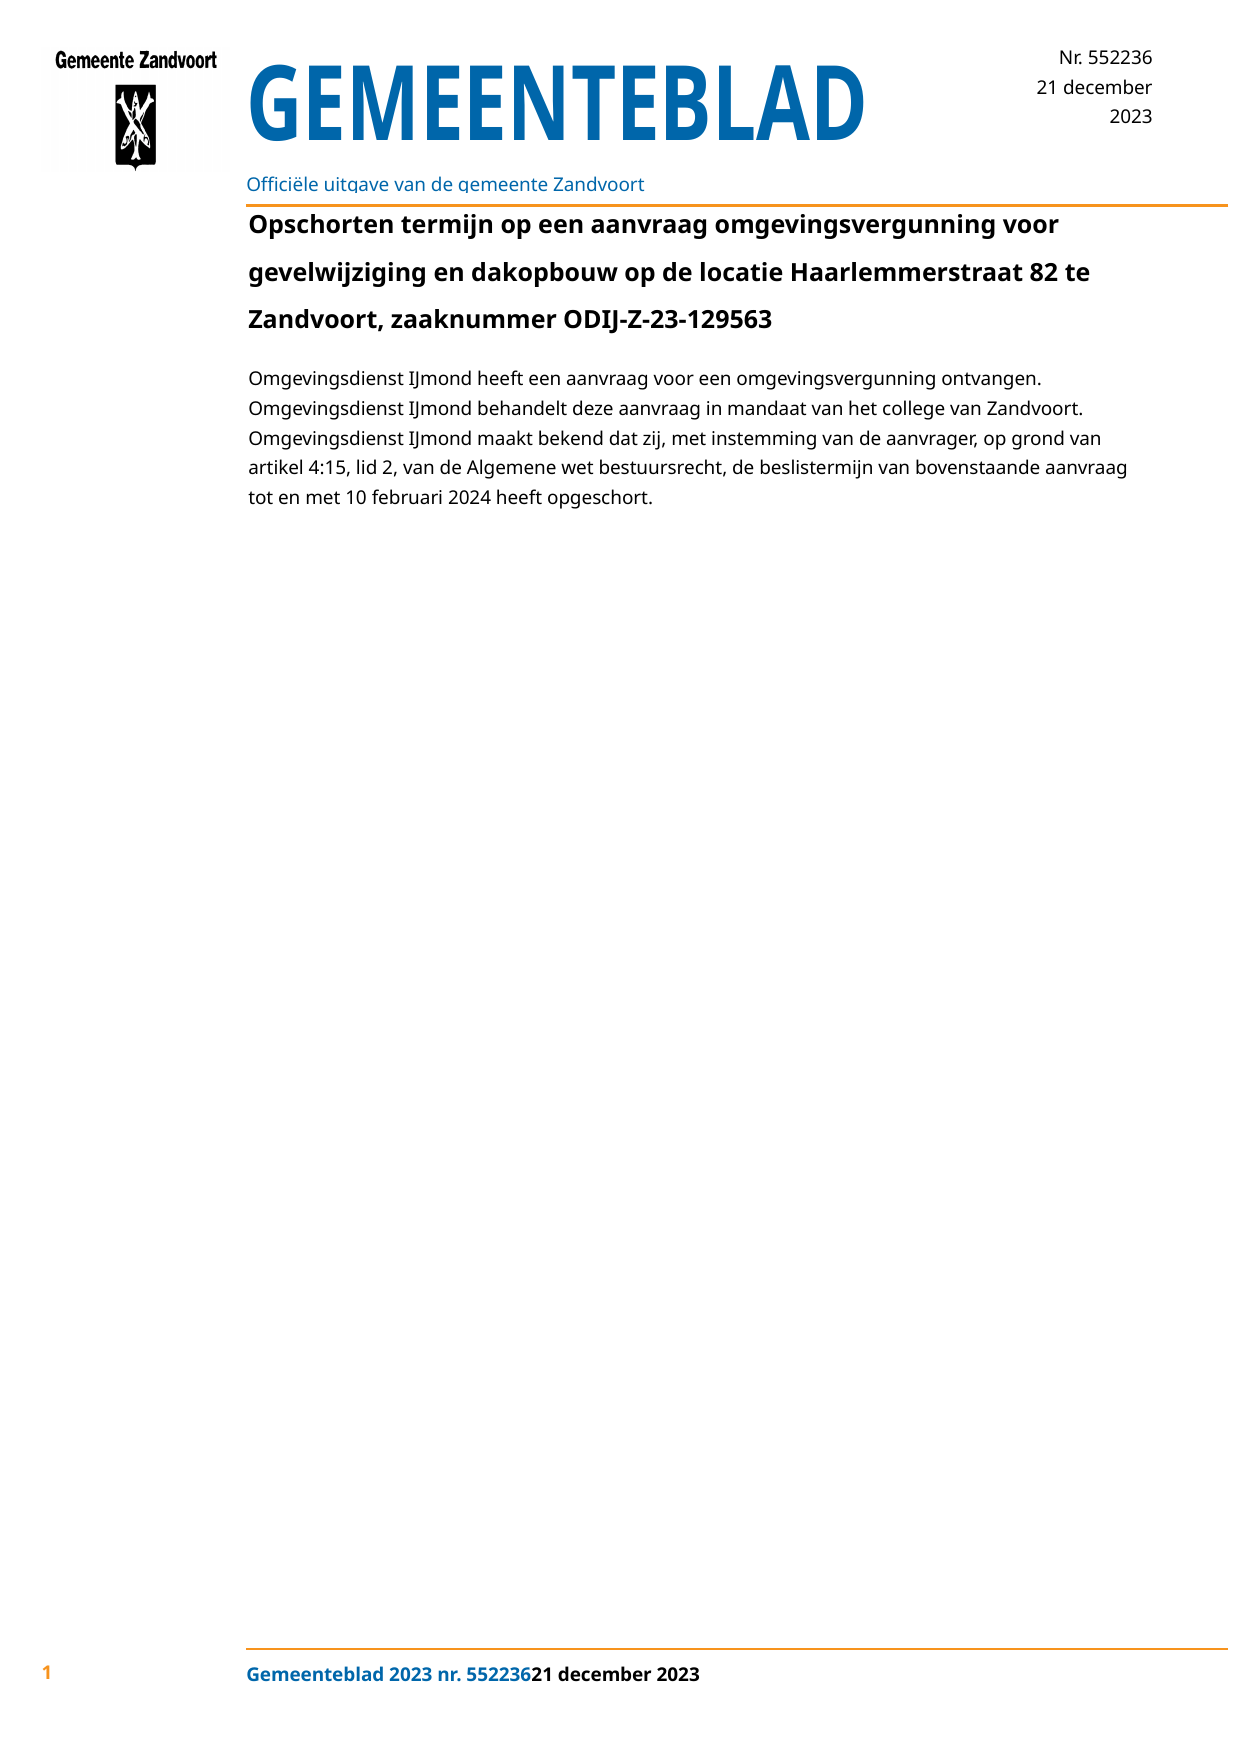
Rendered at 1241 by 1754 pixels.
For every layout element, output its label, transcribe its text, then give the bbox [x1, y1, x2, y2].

picture [41, 47, 231, 172]
text Opschorten termijn op een aanvraag omgevingsvergunning voor gevelwijziging en dakopbouw op de locatie Haarlemmerstraat 82 te Zandvoort, zaaknummer ODIJ-Z-23-129563 [248, 207, 1152, 336]
text Omgevingsdienst IJmond heeft een aanvraag voor een omgevingsvergunning ontvangen. Omgevingsdienst IJmond behandelt deze aanvraag in mandaat van het college van Zandvoort. Omgevingsdienst IJmond maakt bekend dat zij, met instemming van de aanvrager, op grond van artikel 4:15, lid 2, van de Algemene wet bestuursrecht, de beslistermijn van bovenstaande aanvraag tot en met 10 februari 2024 heeft opgeschort. [248, 366, 1152, 509]
